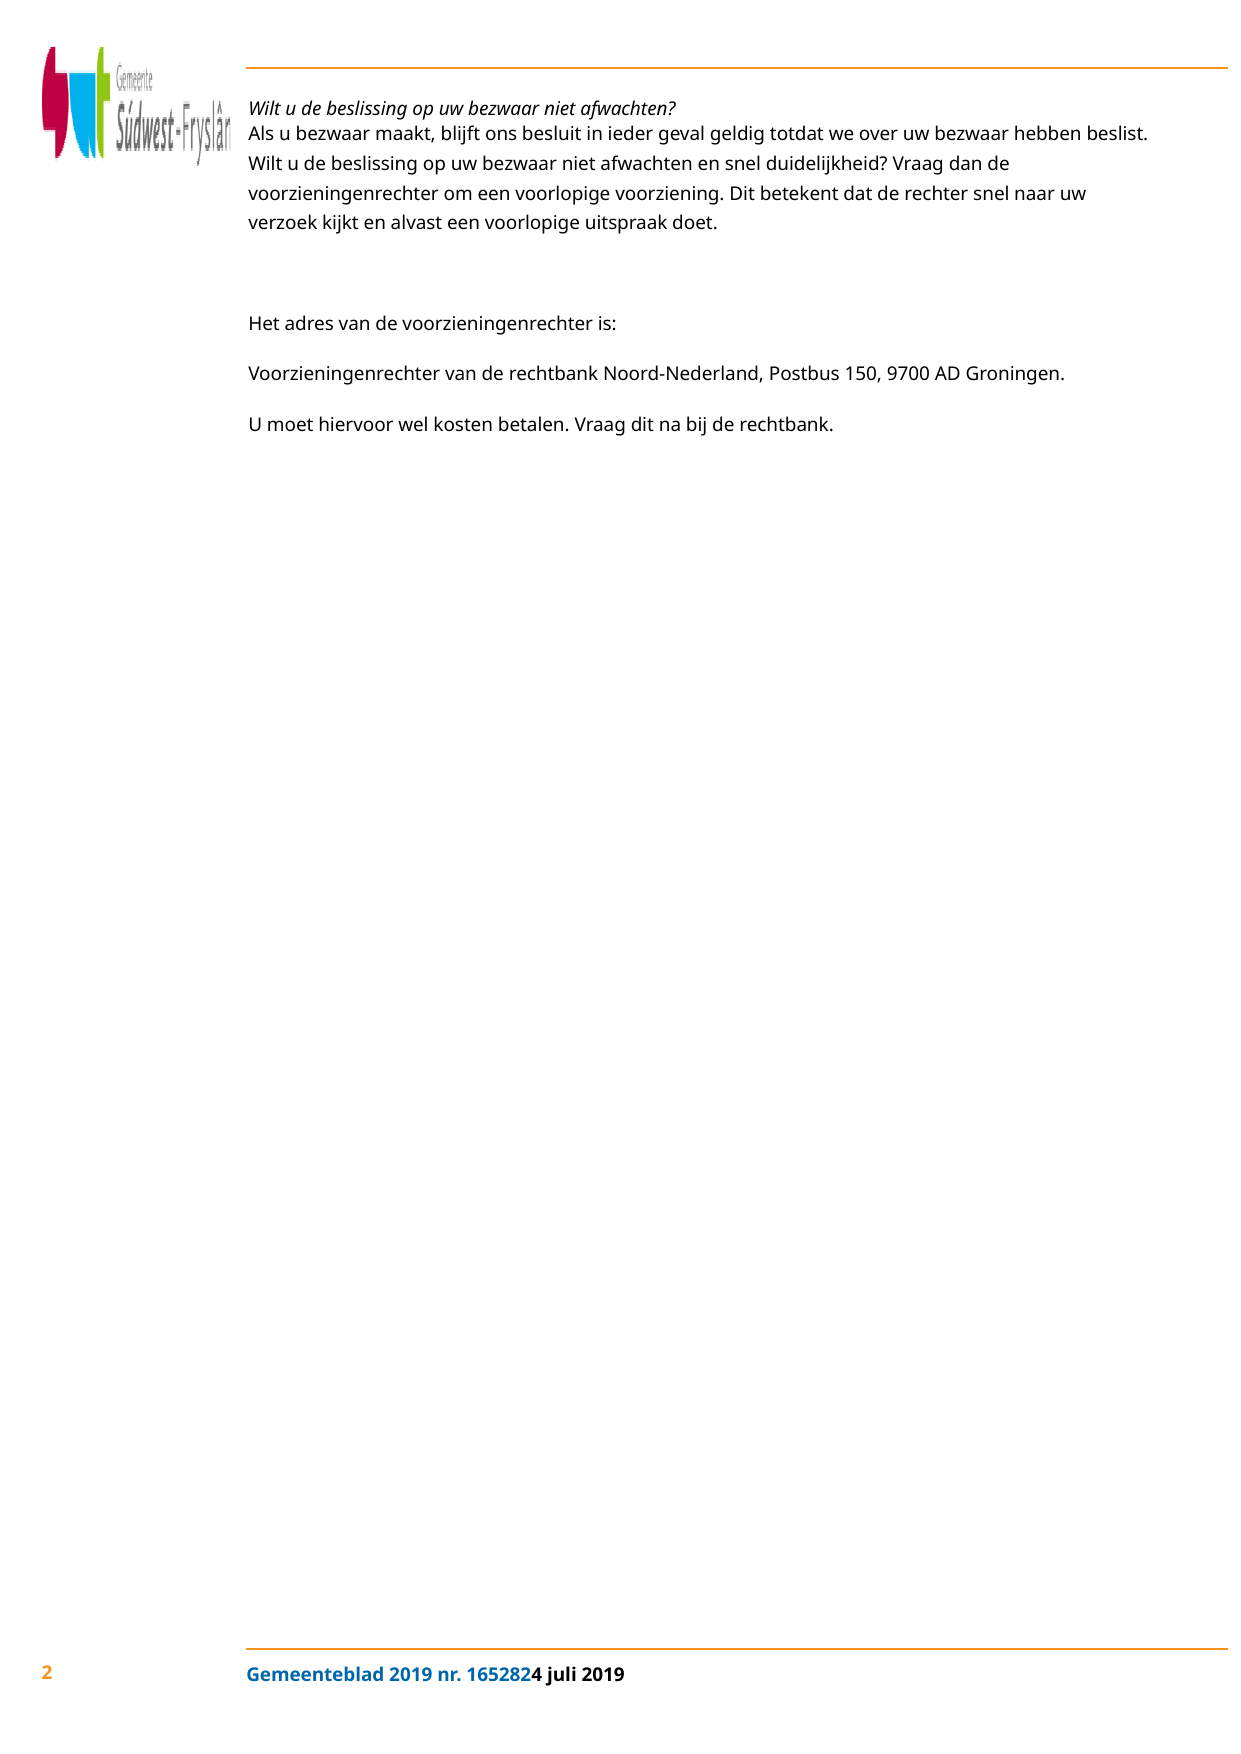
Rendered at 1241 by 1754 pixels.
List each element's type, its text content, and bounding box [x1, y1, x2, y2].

picture [41, 47, 231, 172]
text Als u bezwaar maakt, blijft ons besluit in ieder geval geldig totdat we over uw bezwaar hebben beslist. Wilt u de beslissing op uw bezwaar niet afwachten en snel duidelijkheid? Vraag dan de voorzieningenrechter om een voorlopige voorziening. Dit betekent dat de rechter snel naar uw verzoek kijkt en alvast een voorlopige uitspraak doet. [248, 121, 1152, 235]
text Wilt u de beslissing op uw bezwaar niet afwachten? [248, 95, 1152, 121]
text Voorzieningenrechter van de rechtbank Noord-Nederland, Postbus 150, 9700 AD Groningen. [248, 361, 1152, 386]
text Het adres van de voorzieningenrechter is: [248, 310, 1152, 336]
text U moet hiervoor wel kosten betalen. Vraag dit na bij de rechtbank. [248, 411, 1152, 437]
